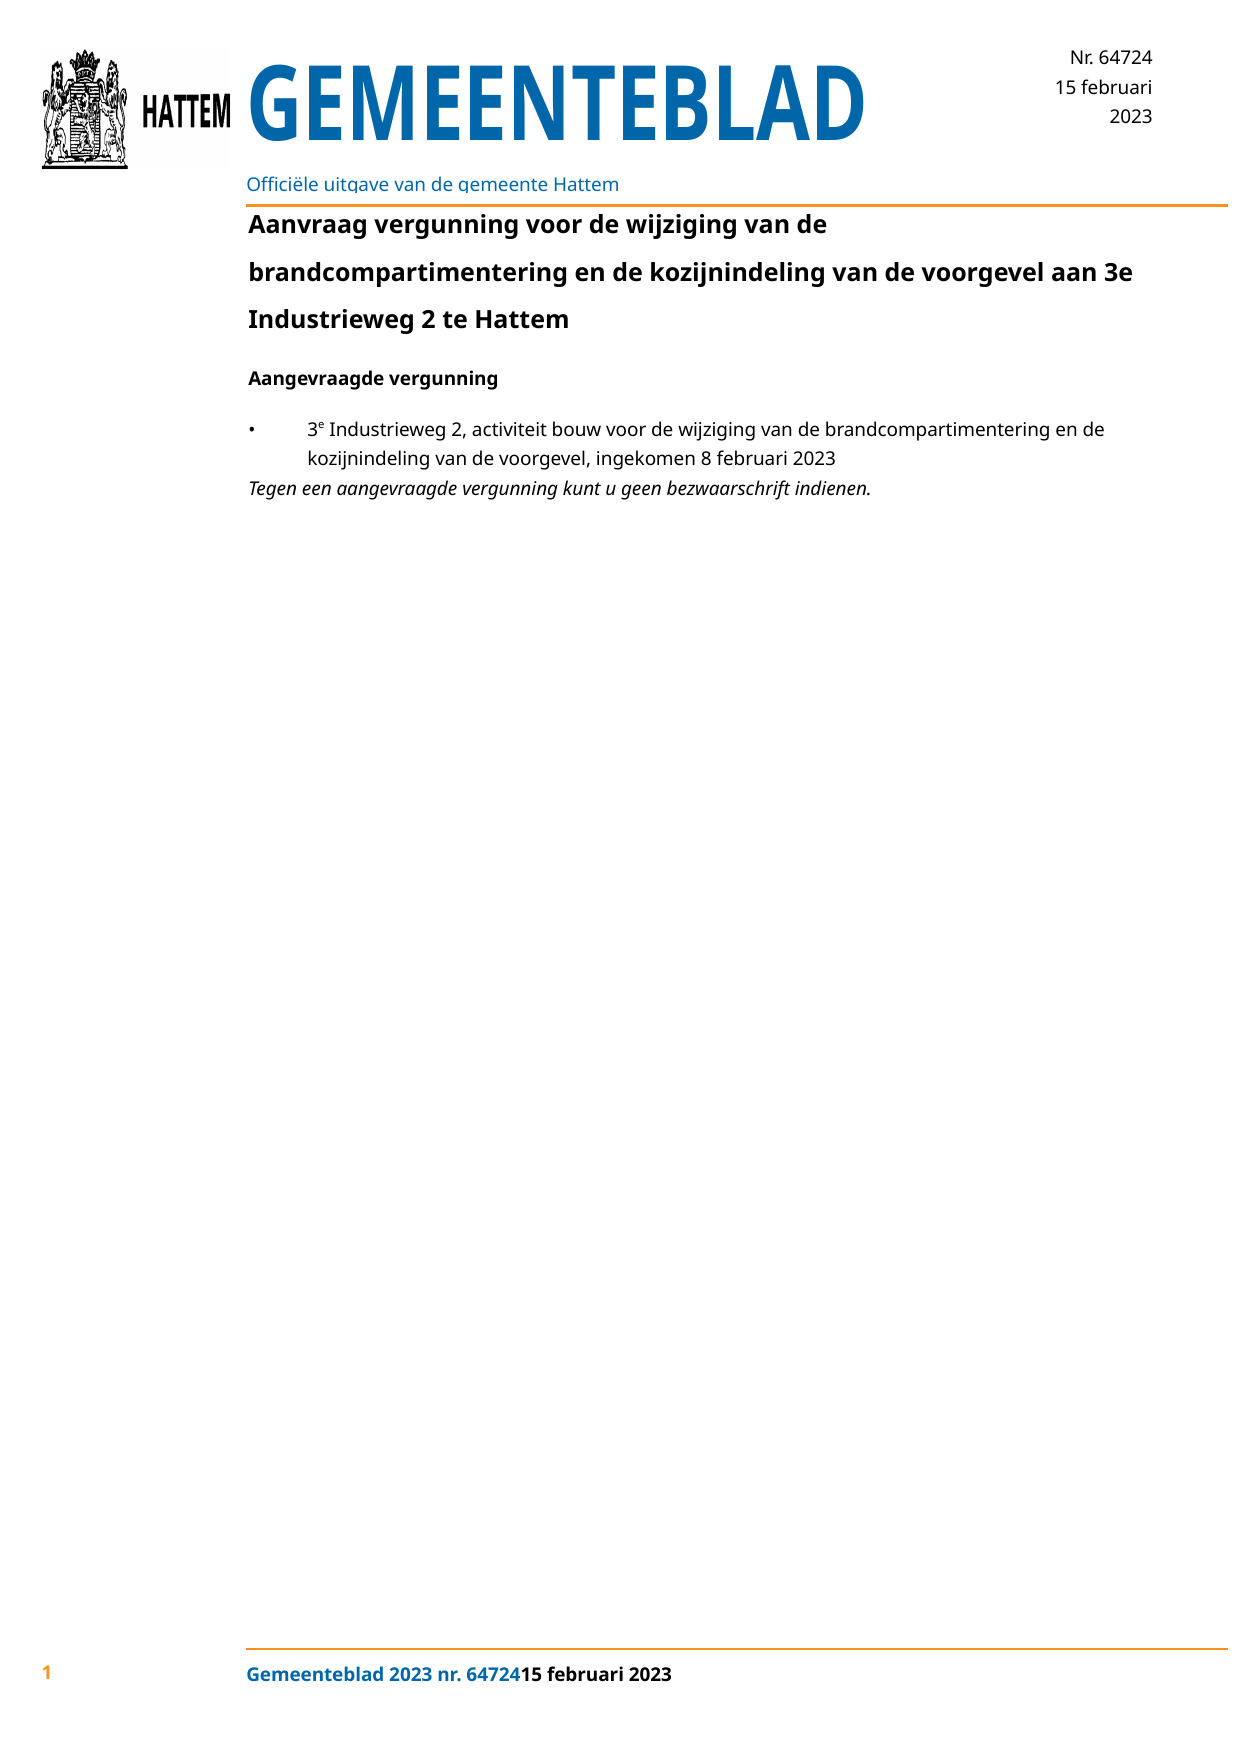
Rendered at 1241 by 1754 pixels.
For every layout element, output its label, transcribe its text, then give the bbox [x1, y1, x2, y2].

text Tegen een aangevraagde vergunning kunt u geen bezwaarschrift indienen. [248, 475, 1152, 501]
text Aangevraagde vergunning [248, 366, 1152, 391]
text Aanvraag vergunning voor de wijziging van de brandcompartimentering en de kozijnindeling van de voorgevel aan 3e Industrieweg 2 te Hattem [248, 207, 1152, 336]
list 3e Industrieweg 2, activiteit bouw voor de wijziging van de brandcompartimentering en de kozijnindeling van de voorgevel, ingekomen 8 februari 2023 [248, 416, 1152, 471]
picture [41, 47, 231, 172]
